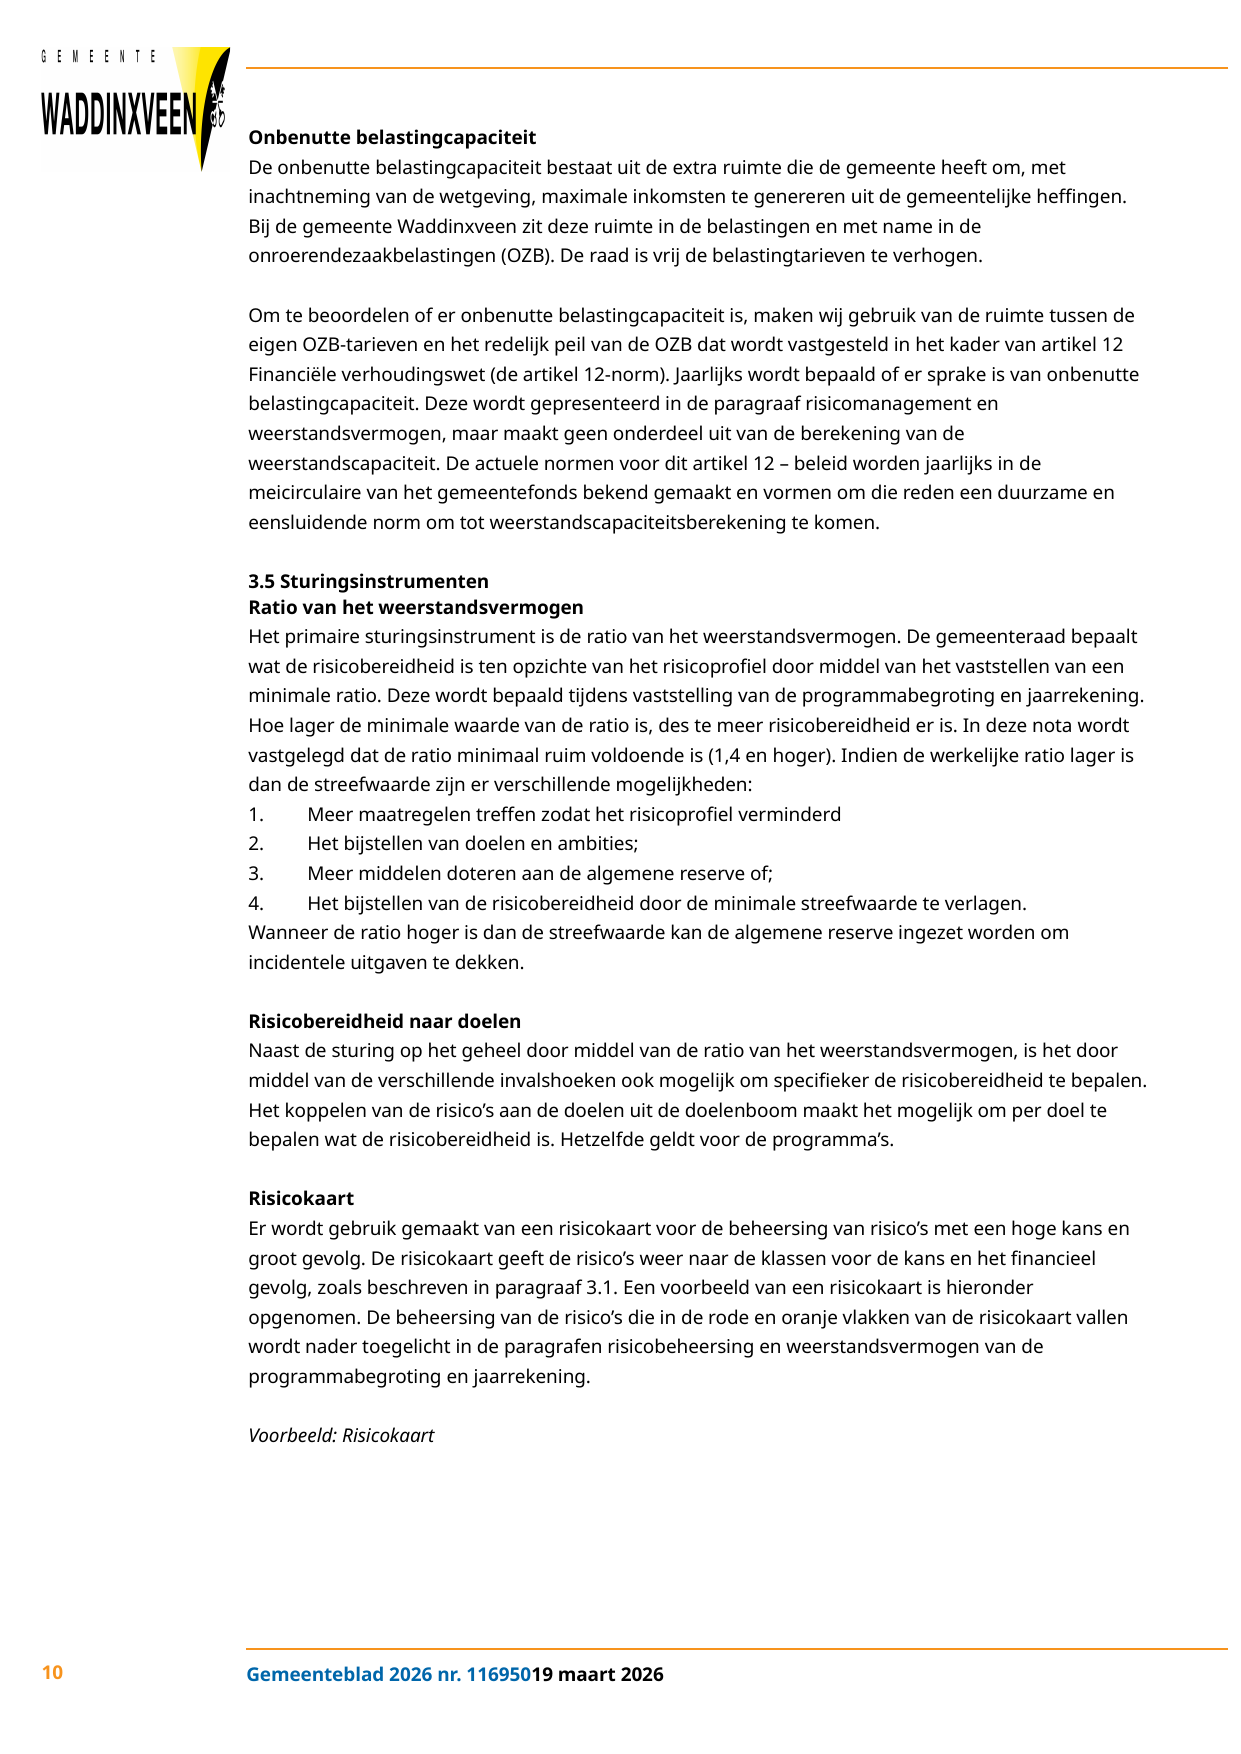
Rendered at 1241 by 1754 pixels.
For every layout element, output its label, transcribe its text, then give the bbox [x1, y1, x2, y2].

text 3.5 Sturingsinstrumenten [248, 568, 1152, 594]
list Meer middelen doteren aan de algemene reserve of; [248, 860, 1152, 886]
text Om te beoordelen of er onbenutte belastingcapaciteit is, maken wij gebruik van de ruimte tussen de eigen OZB-tarieven en het redelijk peil van de OZB dat wordt vastgesteld in het kader van artikel 12 Financiële verhoudingswet (de artikel 12-norm). Jaarlijks wordt bepaald of er sprake is van onbenutte belastingcapaciteit. Deze wordt gepresenteerd in de paragraaf risicomanagement en weerstandsvermogen, maar maakt geen onderdeel uit van de berekening van de weerstandscapaciteit. De actuele normen voor dit artikel 12 – beleid worden jaarlijks in de meicirculaire van het gemeentefonds bekend gemaakt en vormen om die reden een duurzame en eensluidende norm om tot weerstandscapaciteitsberekening te komen. [248, 302, 1152, 535]
text Risicokaart [248, 1186, 1152, 1211]
list Het bijstellen van de risicobereidheid door de minimale streefwaarde te verlagen. [248, 890, 1152, 915]
text Wanneer de ratio hoger is dan de streefwaarde kan de algemene reserve ingezet worden om incidentele uitgaven te dekken. [248, 919, 1152, 974]
text Voorbeeld: Risicokaart [248, 1422, 1152, 1448]
text Er wordt gebruik gemaakt van een risicokaart voor de beheersing van risico’s met een hoge kans en groot gevolg. De risicokaart geeft de risico’s weer naar de klassen voor de kans en het financieel gevolg, zoals beschreven in paragraaf 3.1. Een voorbeeld van een risicokaart is hieronder opgenomen. De beheersing van de risico’s die in de rode en oranje vlakken van de risicokaart vallen wordt nader toegelicht in de paragrafen risicobeheersing en weerstandsvermogen van de programmabegroting en jaarrekening. [248, 1215, 1152, 1389]
text Het primaire sturingsinstrument is de ratio van het weerstandsvermogen. De gemeenteraad bepaalt wat de risicobereidheid is ten opzichte van het risicoprofiel door middel van het vaststellen van een minimale ratio. Deze wordt bepaald tijdens vaststelling van de programmabegroting en jaarrekening. Hoe lager de minimale waarde van de ratio is, des te meer risicobereidheid er is. In deze nota wordt vastgelegd dat de ratio minimaal ruim voldoende is (1,4 en hoger). Indien de werkelijke ratio lager is dan de streefwaarde zijn er verschillende mogelijkheden: [248, 623, 1152, 797]
text Risicobereidheid naar doelen [248, 1008, 1152, 1034]
text De onbenutte belastingcapaciteit bestaat uit de extra ruimte die de gemeente heeft om, met inachtneming van de wetgeving, maximale inkomsten te genereren uit de gemeentelijke heffingen. Bij de gemeente Waddinxveen zit deze ruimte in de belastingen en met name in de onroerendezaakbelastingen (OZB). De raad is vrij de belastingtarieven te verhogen. [248, 154, 1152, 268]
picture [41, 47, 231, 172]
text Onbenutte belastingcapaciteit [248, 124, 1152, 150]
list Het bijstellen van doelen en ambities; [248, 831, 1152, 856]
text Naast de sturing op het geheel door middel van de ratio van het weerstandsvermogen, is het door middel van de verschillende invalshoeken ook mogelijk om specifieker de risicobereidheid te bepalen. Het koppelen van de risico’s aan de doelen uit de doelenboom maakt het mogelijk om per doel te bepalen wat de risicobereidheid is. Hetzelfde geldt voor de programma’s. [248, 1038, 1152, 1152]
list Meer maatregelen treffen zodat het risicoprofiel verminderd [248, 801, 1152, 827]
text Ratio van het weerstandsvermogen [248, 594, 1152, 619]
